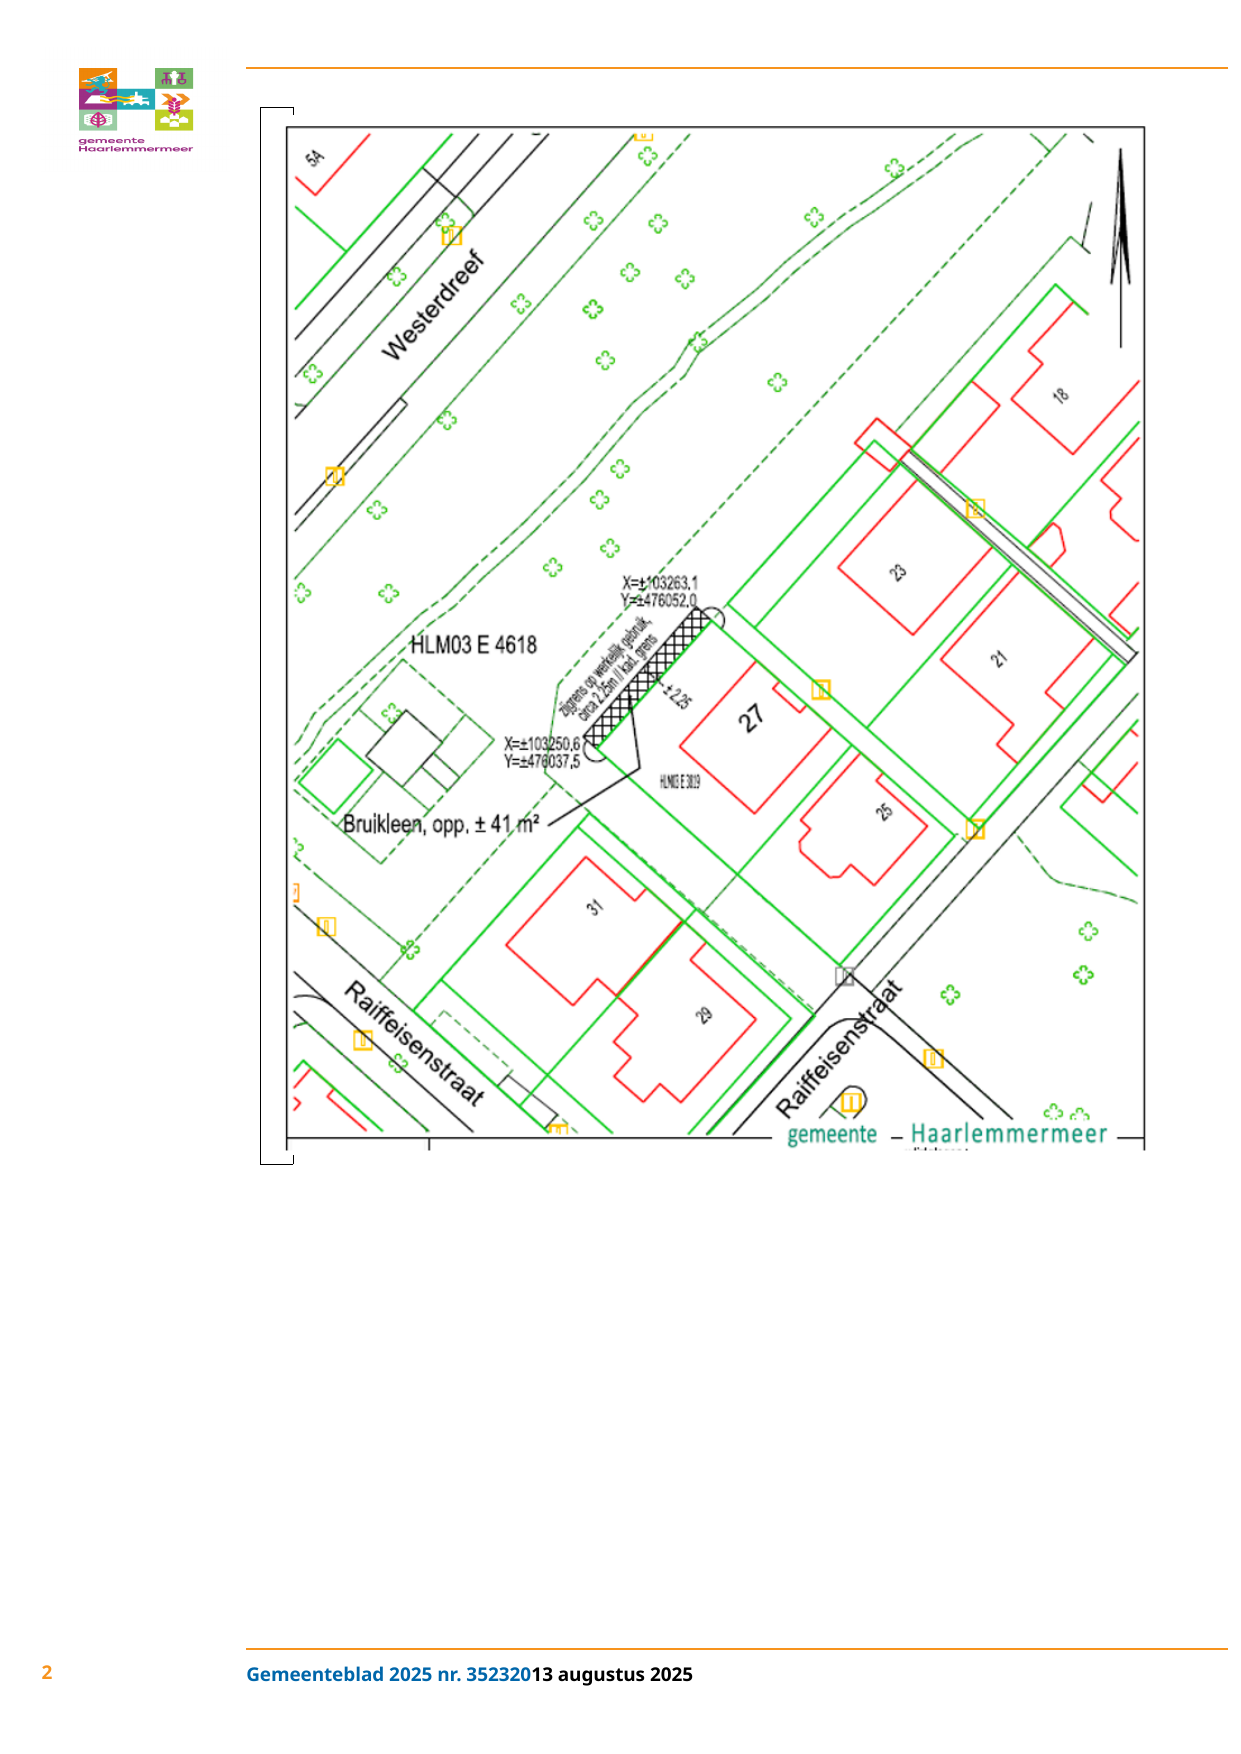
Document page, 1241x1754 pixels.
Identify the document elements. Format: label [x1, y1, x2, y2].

picture [268, 115, 1155, 1155]
picture [41, 47, 231, 172]
